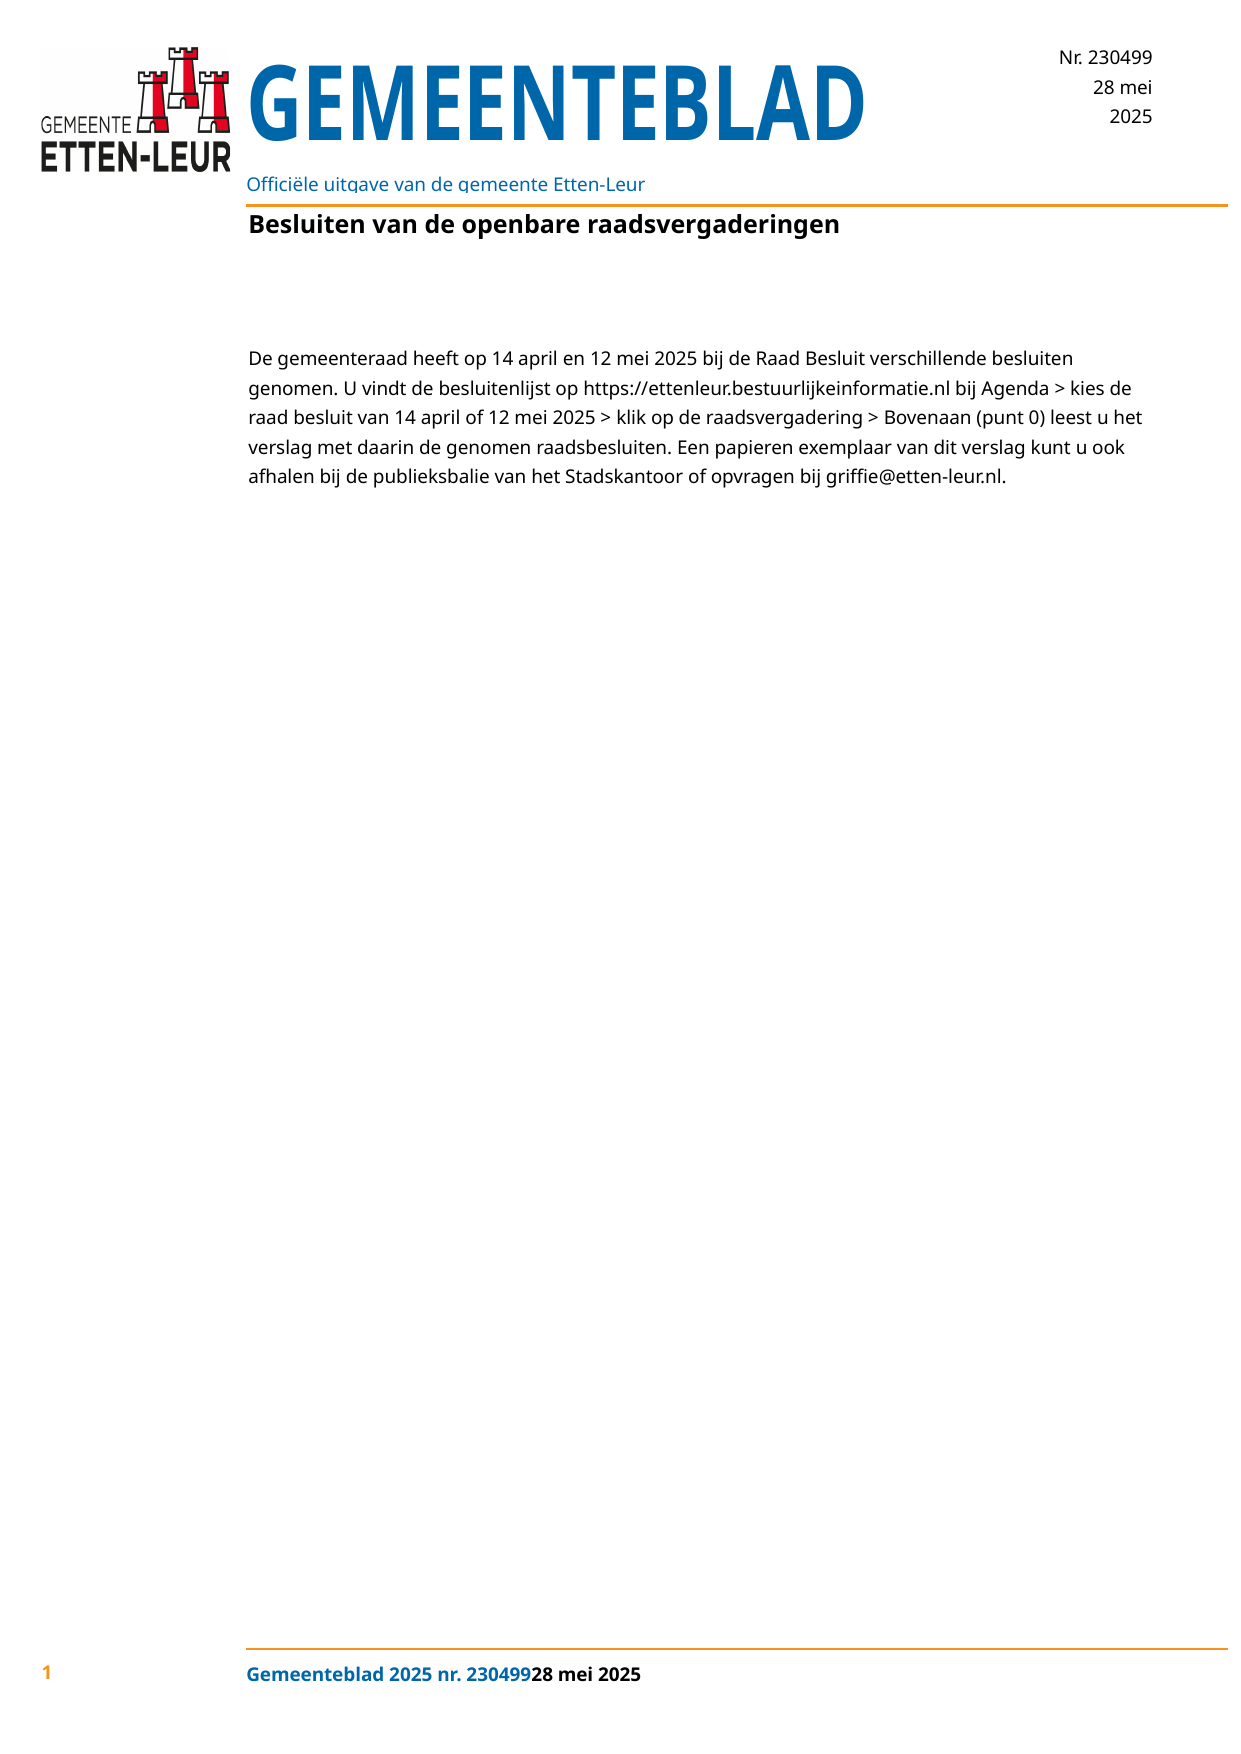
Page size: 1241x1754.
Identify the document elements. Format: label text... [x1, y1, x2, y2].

picture [41, 47, 231, 172]
text De gemeenteraad heeft op 14 april en 12 mei 2025 bij de Raad Besluit verschillende besluiten genomen. U vindt de besluitenlijst op https://ettenleur.bestuurlijkeinformatie.nl bij Agenda > kies de raad besluit van 14 april of 12 mei 2025 > klik op de raadsvergadering > Bovenaan (punt 0) leest u het verslag met daarin de genomen raadsbesluiten. Een papieren exemplaar van dit verslag kunt u ook afhalen bij de publieksbalie van het Stadskantoor of opvragen bij griffie@etten-leur.nl. [248, 345, 1152, 489]
text Besluiten van de openbare raadsvergaderingen [248, 207, 1152, 241]
